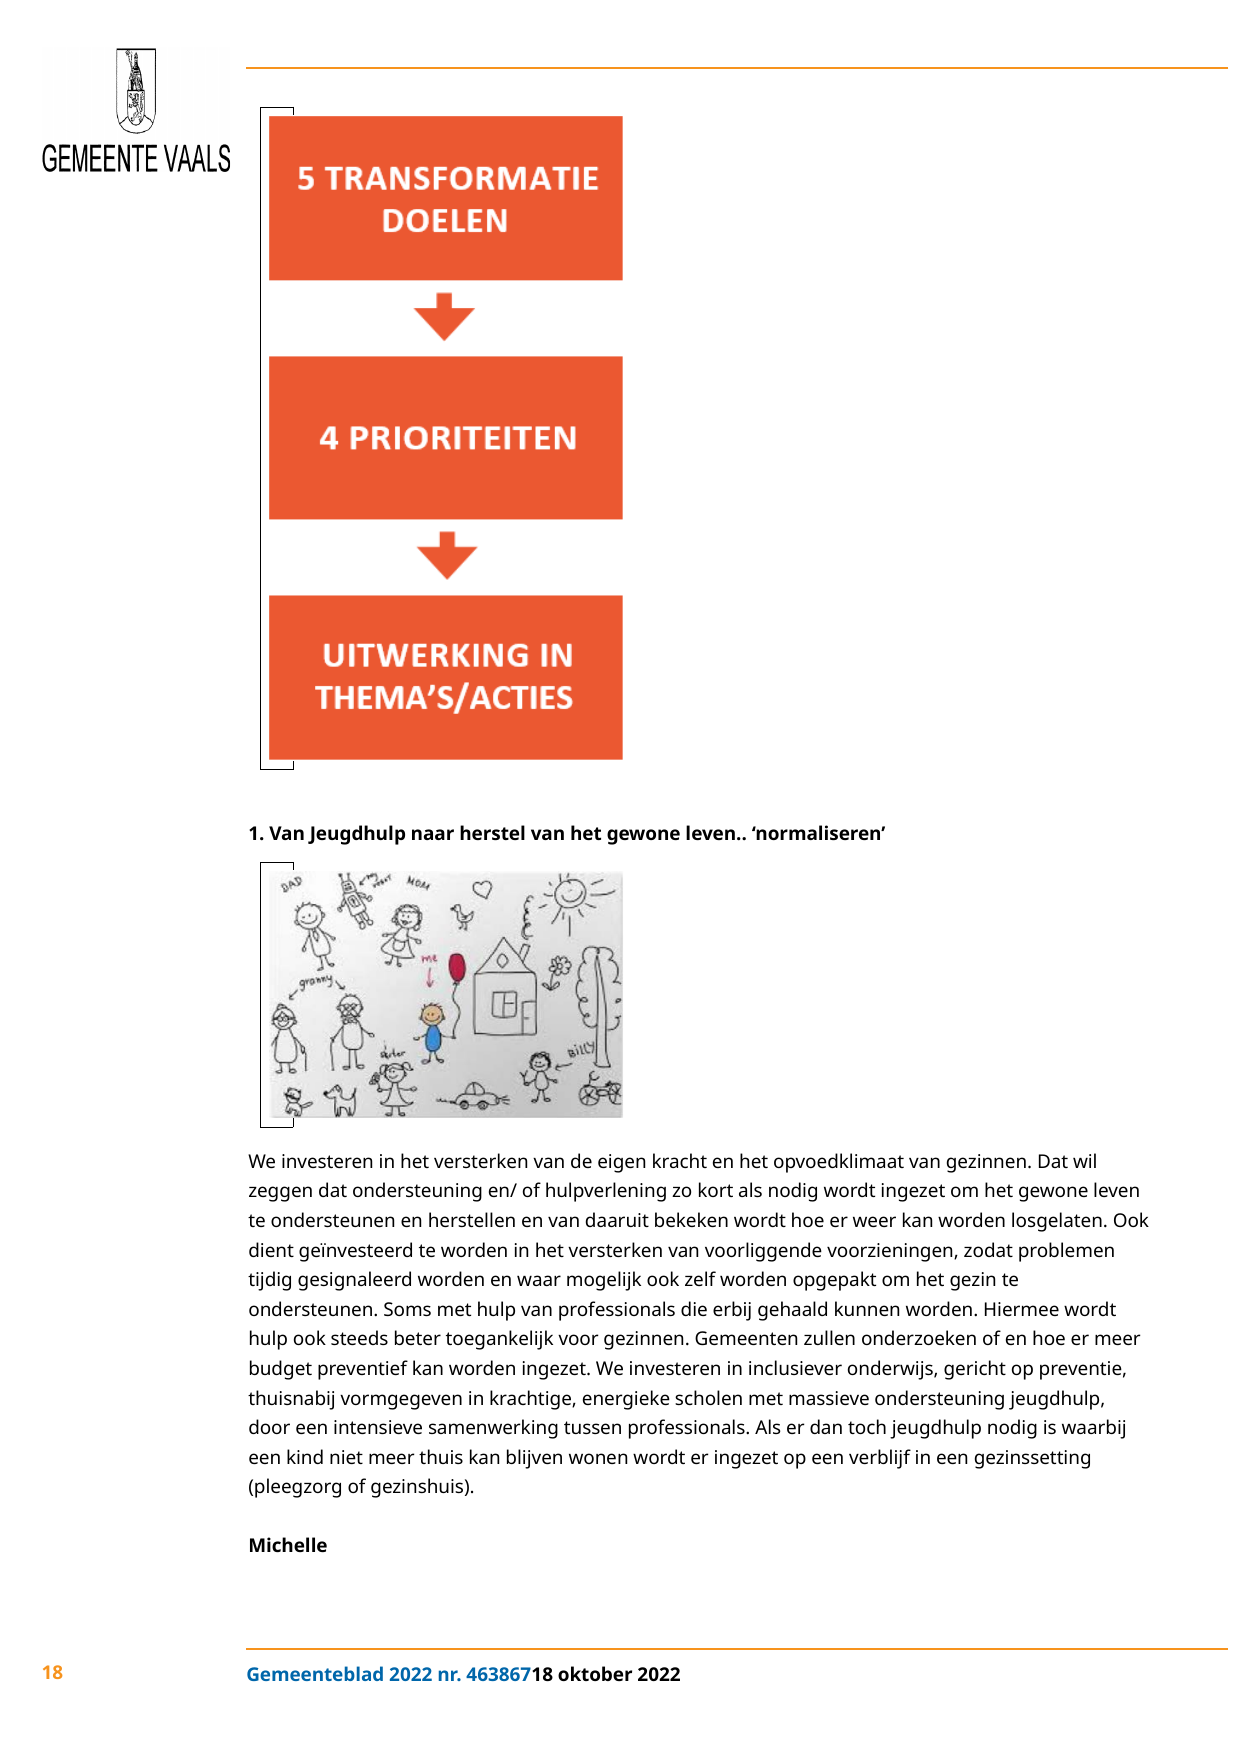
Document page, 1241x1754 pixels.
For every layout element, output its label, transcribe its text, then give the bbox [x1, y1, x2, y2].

picture [268, 870, 624, 1118]
table_header Michelle [248, 1533, 1152, 1588]
picture [268, 115, 624, 761]
text We investeren in het versterken van de eigen kracht en het opvoedklimaat van gezinnen. Dat wil zeggen dat ondersteuning en/ of hulpverlening zo kort als nodig wordt ingezet om het gewone leven te ondersteunen en herstellen en van daaruit bekeken wordt hoe er weer kan worden losgelaten. Ook dient geïnvesteerd te worden in het versterken van voorliggende voorzieningen, zodat problemen tijdig gesignaleerd worden en waar mogelijk ook zelf worden opgepakt om het gezin te ondersteunen. Soms met hulp van professionals die erbij gehaald kunnen worden. Hiermee wordt hulp ook steeds beter toegankelijk voor gezinnen. Gemeenten zullen onderzoeken of en hoe er meer budget preventief kan worden ingezet. We investeren in inclusiever onderwijs, gericht op preventie, thuisnabij vormgegeven in krachtige, energieke scholen met massieve ondersteuning jeugdhulp, door een intensieve samenwerking tussen professionals. Als er dan toch jeugdhulp nodig is waarbij een kind niet meer thuis kan blijven wonen wordt er ingezet op een verblijf in een gezinssetting (pleegzorg of gezinshuis). [248, 1148, 1152, 1499]
picture [41, 47, 231, 172]
text 1. Van Jeugdhulp naar herstel van het gewone leven.. ‘normaliseren’ [248, 820, 1152, 846]
